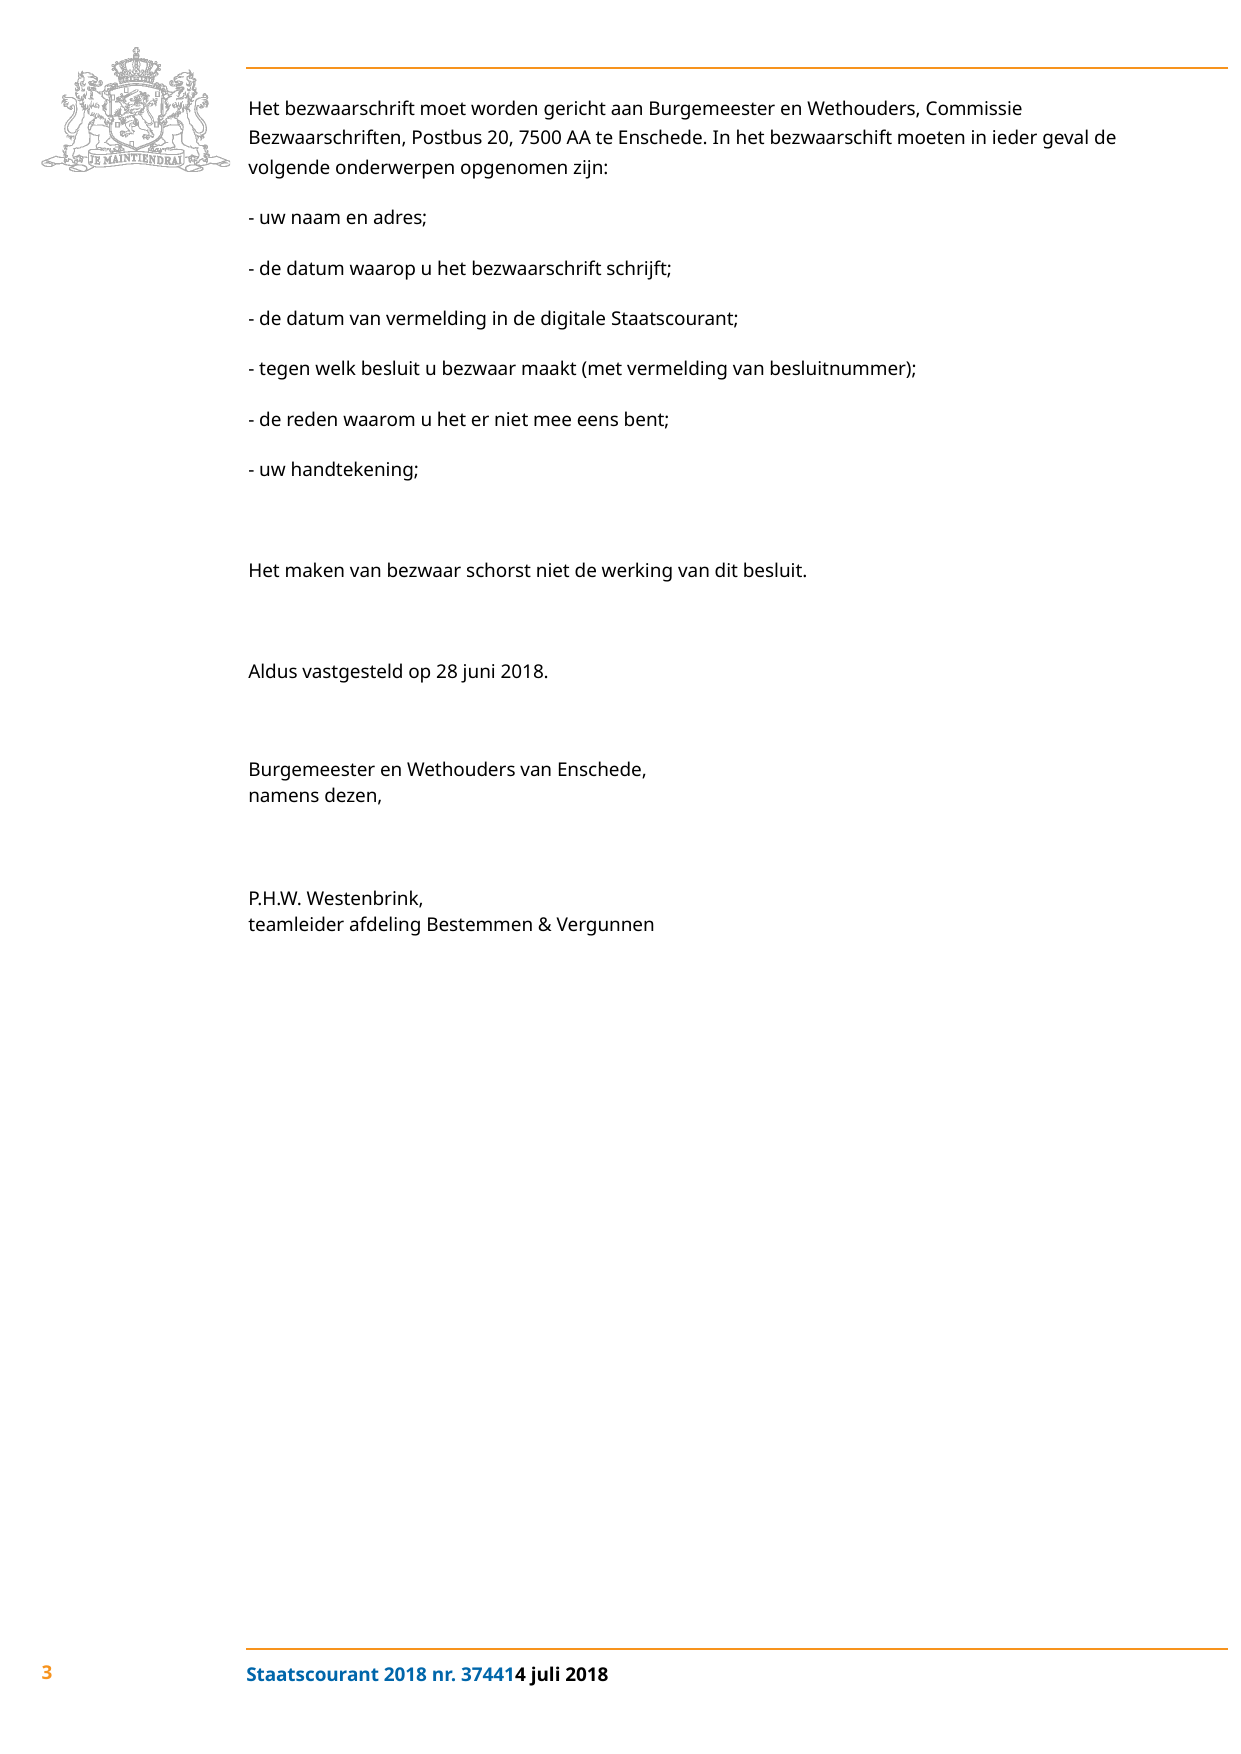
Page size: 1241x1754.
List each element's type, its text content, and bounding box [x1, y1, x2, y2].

text teamleider afdeling Bestemmen & Vergunnen [248, 911, 1152, 936]
picture [41, 47, 231, 172]
text Aldus vastgesteld op 28 juni 2018. [248, 658, 1152, 684]
text - de reden waarom u het er niet mee eens bent; [248, 406, 1152, 432]
text namens dezen, [248, 782, 1152, 808]
text - uw naam en adres; [248, 204, 1152, 230]
text Burgemeester en Wethouders van Enschede, [248, 756, 1152, 782]
text Het bezwaarschrift moet worden gericht aan Burgemeester en Wethouders, Commissie Bezwaarschriften, Postbus 20, 7500 AA te Enschede. In het bezwaarschift moeten in ieder geval de volgende onderwerpen opgenomen zijn: [248, 95, 1152, 180]
text - tegen welk besluit u bezwaar maakt (met vermelding van besluitnummer); [248, 356, 1152, 381]
text Het maken van bezwaar schorst niet de werking van dit besluit. [248, 557, 1152, 583]
text P.H.W. Westenbrink, [248, 885, 1152, 911]
text - de datum waarop u het bezwaarschrift schrijft; [248, 255, 1152, 281]
text - de datum van vermelding in de digitale Staatscourant; [248, 305, 1152, 331]
text - uw handtekening; [248, 456, 1152, 482]
